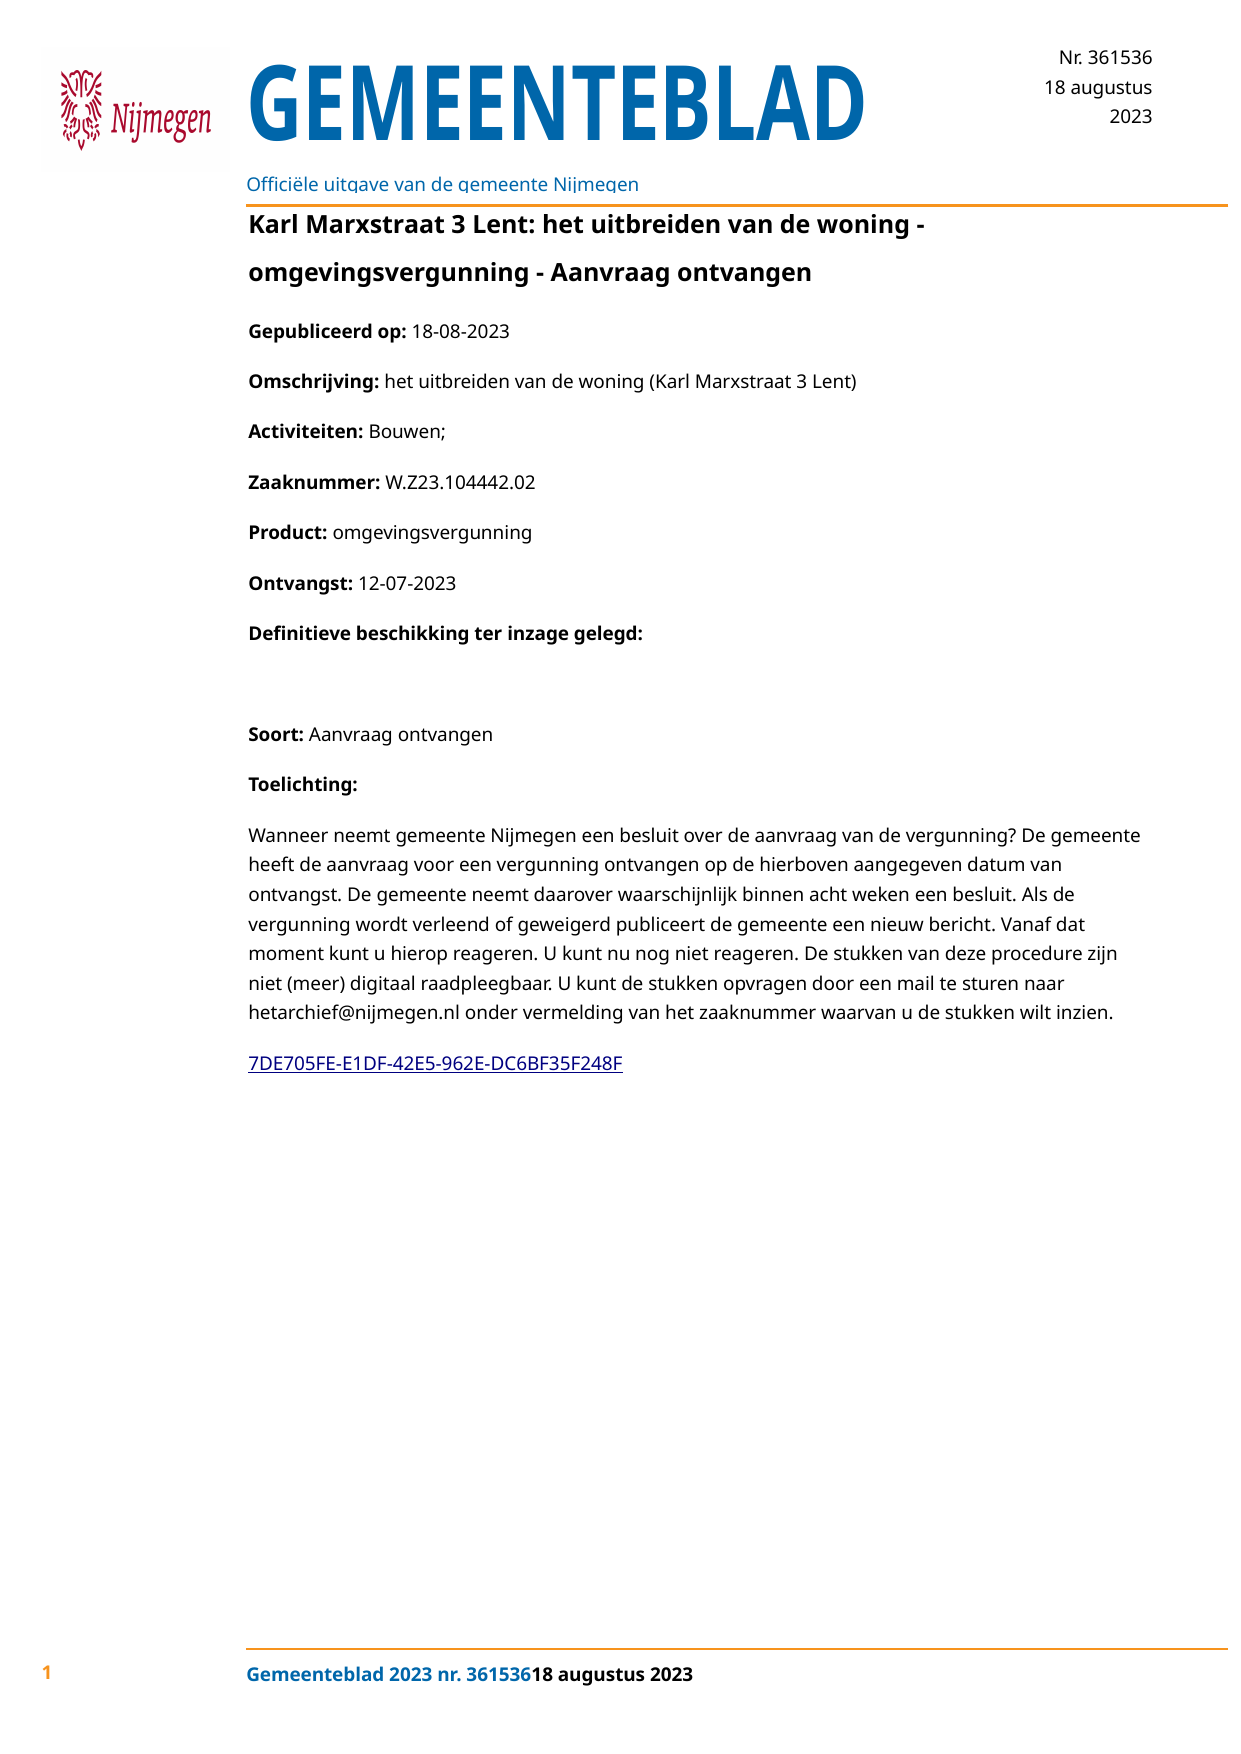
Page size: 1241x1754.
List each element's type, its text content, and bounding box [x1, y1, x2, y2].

text Soort: Aanvraag ontvangen [248, 721, 1152, 747]
text Toelichting: [248, 772, 1152, 797]
text Product: omgevingsvergunning [248, 519, 1152, 545]
text Omschrijving: het uitbreiden van de woning (Karl Marxstraat 3 Lent) [248, 368, 1152, 394]
text Gepubliceerd op: 18-08-2023 [248, 318, 1152, 344]
text Definitieve beschikking ter inzage gelegd: [248, 620, 1152, 646]
text Karl Marxstraat 3 Lent: het uitbreiden van de woning - omgevingsvergunning - Aanvraag ontvangen [248, 207, 1152, 288]
picture [41, 47, 231, 172]
text 7DE705FE-E1DF-42E5-962E-DC6BF35F248F [248, 1050, 1152, 1076]
text Zaaknummer: W.Z23.104442.02 [248, 469, 1152, 495]
text Activiteiten: Bouwen; [248, 419, 1152, 444]
text Ontvangst: 12-07-2023 [248, 570, 1152, 596]
text Wanneer neemt gemeente Nijmegen een besluit over de aanvraag van de vergunning? De gemeente heeft de aanvraag voor een vergunning ontvangen op de hierboven aangegeven datum van ontvangst. De gemeente neemt daarover waarschijnlijk binnen acht weken een besluit. Als de vergunning wordt verleend of geweigerd publiceert de gemeente een nieuw bericht. Vanaf dat moment kunt u hierop reageren. U kunt nu nog niet reageren. De stukken van deze procedure zijn niet (meer) digitaal raadpleegbaar. U kunt de stukken opvragen door een mail te sturen naar hetarchief@nijmegen.nl onder vermelding van het zaaknummer waarvan u de stukken wilt inzien. [248, 822, 1152, 1025]
